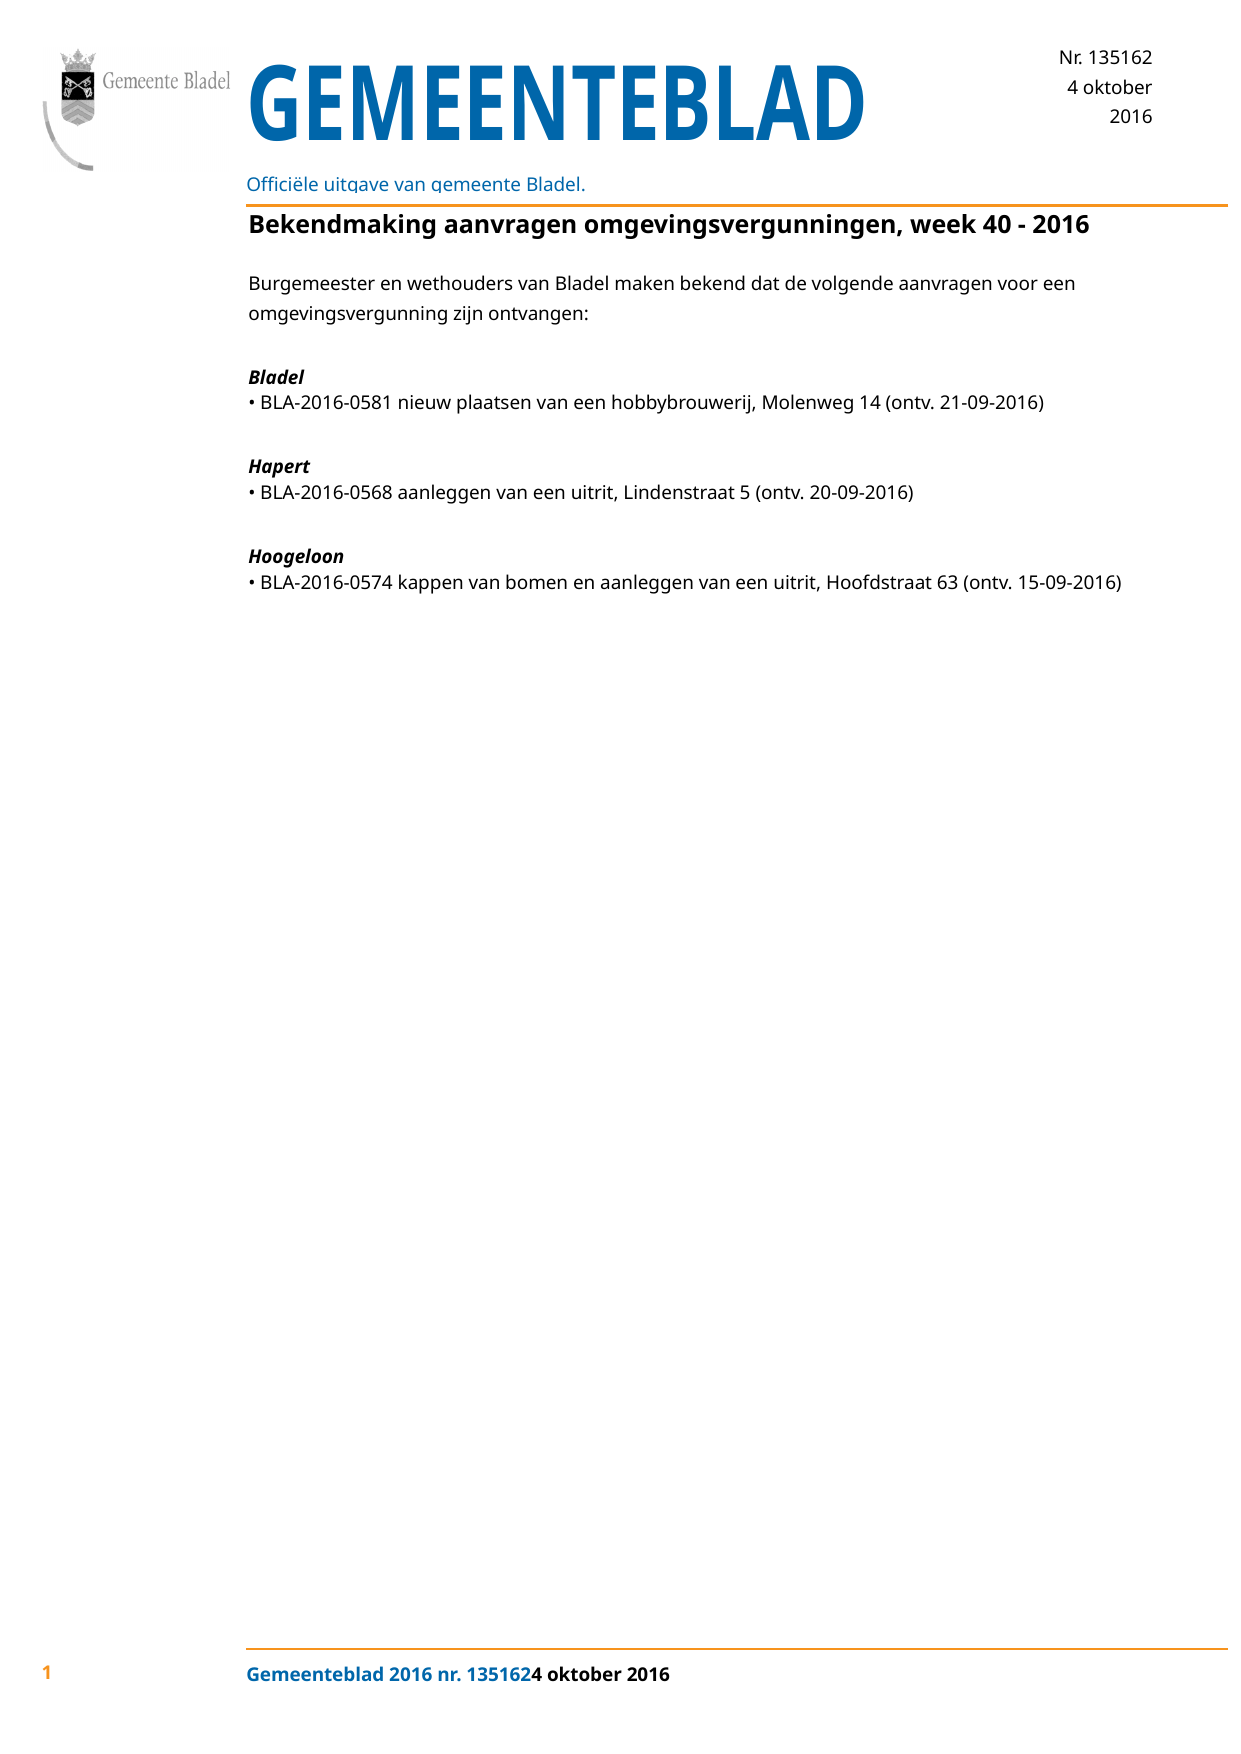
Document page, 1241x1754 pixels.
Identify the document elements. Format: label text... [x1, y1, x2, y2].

text • BLA-2016-0581 nieuw plaatsen van een hobbybrouwerij, Molenweg 14 (ontv. 21-09-2016) [248, 389, 1152, 415]
text • BLA-2016-0568 aanleggen van een uitrit, Lindenstraat 5 (ontv. 20-09-2016) [248, 479, 1152, 505]
text Hapert [248, 453, 1152, 479]
text Bladel [248, 364, 1152, 389]
text Bekendmaking aanvragen omgevingsvergunningen, week 40 - 2016 [248, 207, 1152, 241]
picture [41, 47, 231, 172]
text • BLA-2016-0574 kappen van bomen en aanleggen van een uitrit, Hoofdstraat 63 (ontv. 15-09-2016) [248, 569, 1152, 595]
text Burgemeester en wethouders van Bladel maken bekend dat de volgende aanvragen voor een omgevingsvergunning zijn ontvangen: [248, 270, 1152, 326]
text Hoogeloon [248, 543, 1152, 569]
